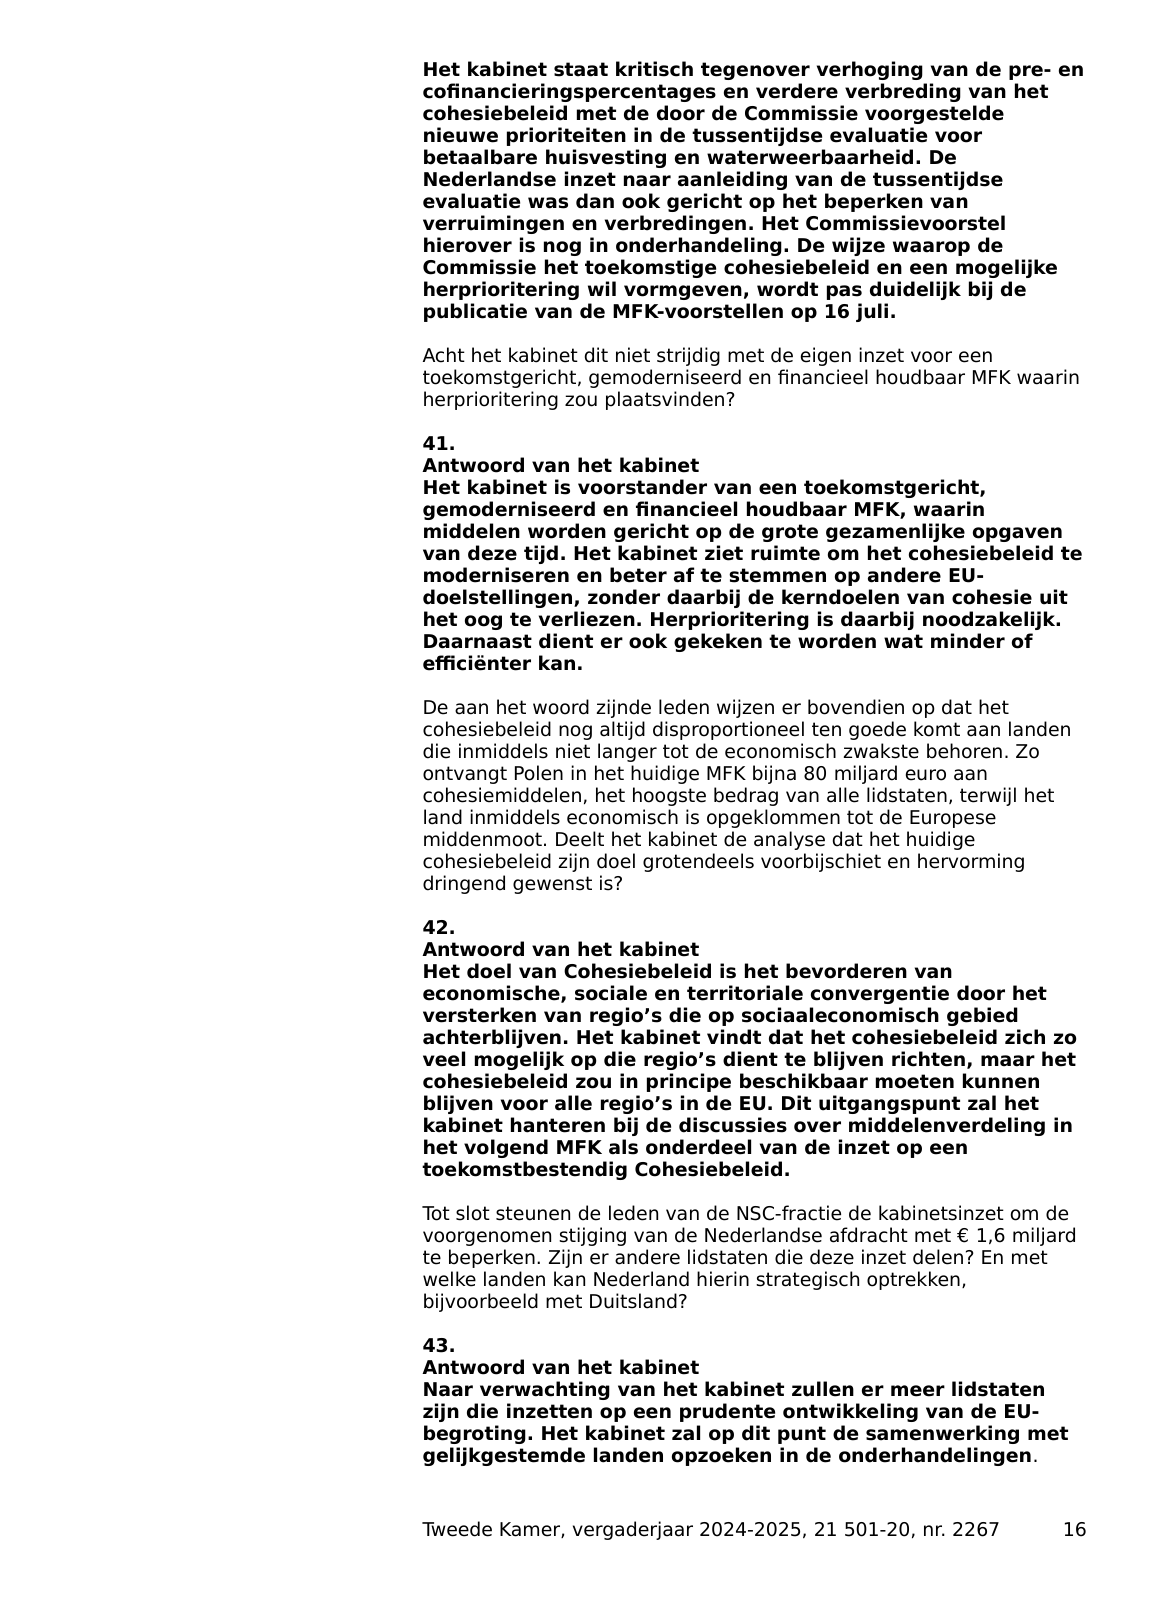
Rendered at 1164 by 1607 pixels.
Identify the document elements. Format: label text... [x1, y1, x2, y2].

text Het kabinet is voorstander van een toekomstgericht, gemoderniseerd en financieel houdbaar MFK, waarin middelen worden gericht op de grote gezamenlijke opgaven van deze tijd. Het kabinet ziet ruimte om het cohesiebeleid te moderniseren en beter af te stemmen op andere EU-doelstellingen, zonder daarbij de kerndoelen van cohesie uit het oog te verliezen. Herprioritering is daarbij noodzakelijk. Daarnaast dient er ook gekeken te worden wat minder of efficiënter kan. [422, 477, 1087, 675]
text 43. [422, 1335, 1087, 1357]
text De aan het woord zijnde leden wijzen er bovendien op dat het cohesiebeleid nog altijd disproportioneel ten goede komt aan landen die inmiddels niet langer tot de economisch zwakste behoren. Zo ontvangt Polen in het huidige MFK bijna 80 miljard euro aan cohesiemiddelen, het hoogste bedrag van alle lidstaten, terwijl het land inmiddels economisch is opgeklommen tot de Europese middenmoot. Deelt het kabinet de analyse dat het huidige cohesiebeleid zijn doel grotendeels voorbijschiet en hervorming dringend gewenst is? [422, 697, 1087, 895]
text 42. [422, 917, 1087, 939]
text Het kabinet staat kritisch tegenover verhoging van de pre- en cofinancieringspercentages en verdere verbreding van het cohesiebeleid met de door de Commissie voorgestelde nieuwe prioriteiten in de tussentijdse evaluatie voor betaalbare huisvesting en waterweerbaarheid. De Nederlandse inzet naar aanleiding van de tussentijdse evaluatie was dan ook gericht op het beperken van verruimingen en verbredingen. Het Commissievoorstel hierover is nog in onderhandeling. De wijze waarop de Commissie het toekomstige cohesiebeleid en een mogelijke herprioritering wil vormgeven, wordt pas duidelijk bij de publicatie van de MFK-voorstellen op 16 juli. [422, 59, 1087, 323]
text Het doel van Cohesiebeleid is het bevorderen van economische, sociale en territoriale convergentie door het versterken van regio’s die op sociaaleconomisch gebied achterblijven. Het kabinet vindt dat het cohesiebeleid zich zo veel mogelijk op die regio’s dient te blijven richten, maar het cohesiebeleid zou in principe beschikbaar moeten kunnen blijven voor alle regio’s in de EU. Dit uitgangspunt zal het kabinet hanteren bij de discussies over middelenverdeling in het volgend MFK als onderdeel van de inzet op een toekomstbestendig Cohesiebeleid. [422, 961, 1087, 1181]
text Antwoord van het kabinet [422, 939, 1087, 961]
text Antwoord van het kabinet [422, 1357, 1087, 1379]
text Acht het kabinet dit niet strijdig met de eigen inzet voor een toekomstgericht, gemoderniseerd en financieel houdbaar MFK waarin herprioritering zou plaatsvinden? [422, 345, 1087, 411]
text Tot slot steunen de leden van de NSC-fractie de kabinetsinzet om de voorgenomen stijging van de Nederlandse afdracht met € 1,6 miljard te beperken. Zijn er andere lidstaten die deze inzet delen? En met welke landen kan Nederland hierin strategisch optrekken, bijvoorbeeld met Duitsland? [422, 1203, 1087, 1313]
text Antwoord van het kabinet [422, 455, 1087, 477]
text 41. [422, 433, 1087, 455]
text Naar verwachting van het kabinet zullen er meer lidstaten zijn die inzetten op een prudente ontwikkeling van de EU-begroting. Het kabinet zal op dit punt de samenwerking met gelijkgestemde landen opzoeken in de onderhandelingen. [422, 1379, 1087, 1467]
